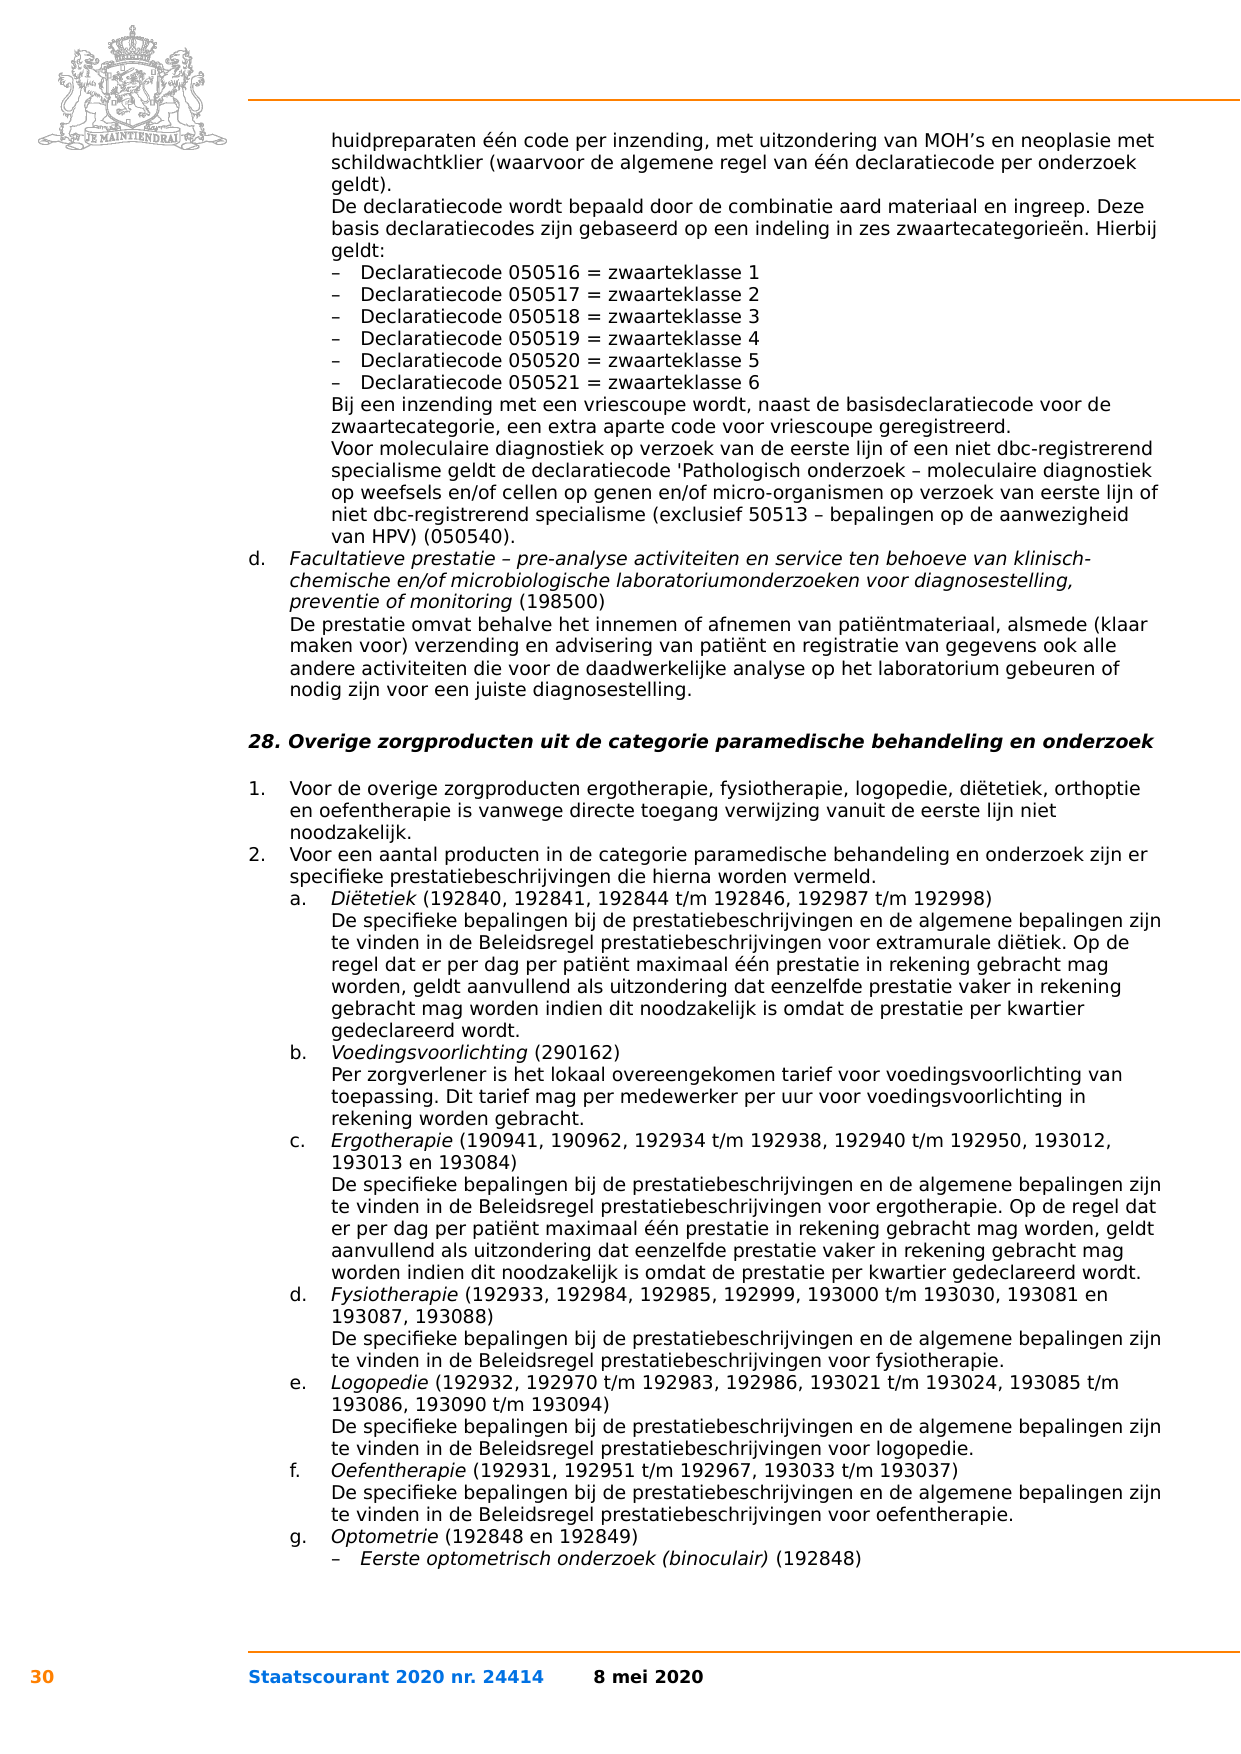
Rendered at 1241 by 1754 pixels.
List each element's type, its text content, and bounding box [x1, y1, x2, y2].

text – Eerste optometrisch onderzoek (binoculair) (192848) [331, 1548, 1163, 1569]
text b. Voedingsvoorlichting (290162) [289, 1042, 1163, 1064]
text De specifieke bepalingen bij de prestatiebeschrijvingen en de algemene bepalingen zijn te vinden in de Beleidsregel prestatiebeschrijvingen voor oefentherapie. [331, 1482, 1163, 1526]
text d. Facultatieve prestatie – pre-analyse activiteiten en service ten behoeve van klinisch-chemische en/of microbiologische laboratoriumonderzoeken voor diagnosestelling, preventie of monitoring (198500) [248, 547, 1163, 613]
text De prestatie omvat behalve het innemen of afnemen van patiëntmateriaal, alsmede (klaar maken voor) verzending en advisering van patiënt en registratie van gegevens ook alle andere activiteiten die voor de daadwerkelijke analyse op het laboratorium gebeuren of nodig zijn voor een juiste diagnosestelling. [289, 613, 1163, 701]
text – Declaratiecode 050516 = zwaarteklasse 1 [331, 262, 1163, 284]
text – Declaratiecode 050519 = zwaarteklasse 4 [331, 328, 1163, 350]
text De specifieke bepalingen bij de prestatiebeschrijvingen en de algemene bepalingen zijn te vinden in de Beleidsregel prestatiebeschrijvingen voor ergotherapie. Op de regel dat er per dag per patiënt maximaal één prestatie in rekening gebracht mag worden, geldt aanvullend als uitzondering dat eenzelfde prestatie vaker in rekening gebracht mag worden indien dit noodzakelijk is omdat de prestatie per kwartier gedeclareerd wordt. [331, 1174, 1163, 1284]
text huidpreparaten één code per inzending, met uitzondering van MOH’s en neoplasie met schildwachtklier (waarvoor de algemene regel van één declaratiecode per onderzoek geldt). [331, 130, 1163, 196]
text – Declaratiecode 050517 = zwaarteklasse 2 [331, 284, 1163, 306]
text 1. Voor de overige zorgproducten ergotherapie, fysiotherapie, logopedie, diëtetiek, orthoptie en oefentherapie is vanwege directe toegang verwijzing vanuit de eerste lijn niet noodzakelijk. [248, 778, 1163, 844]
text e. Logopedie (192932, 192970 t/m 192983, 192986, 193021 t/m 193024, 193085 t/m 193086, 193090 t/m 193094) [289, 1372, 1163, 1416]
text 2. Voor een aantal producten in de categorie paramedische behandeling en onderzoek zijn er specifieke prestatiebeschrijvingen die hierna worden vermeld. [248, 844, 1163, 888]
text Bij een inzending met een vriescoupe wordt, naast de basisdeclaratiecode voor de zwaartecategorie, een extra aparte code voor vriescoupe geregistreerd. [331, 394, 1163, 438]
text c. Ergotherapie (190941, 190962, 192934 t/m 192938, 192940 t/m 192950, 193012, 193013 en 193084) [289, 1130, 1163, 1174]
text – Declaratiecode 050520 = zwaarteklasse 5 [331, 350, 1163, 372]
subtitle 28. Overige zorgproducten uit de categorie paramedische behandeling en onderzoek [248, 731, 1163, 753]
text – Declaratiecode 050521 = zwaarteklasse 6 [331, 372, 1163, 394]
text – Declaratiecode 050518 = zwaarteklasse 3 [331, 306, 1163, 328]
text Per zorgverlener is het lokaal overeengekomen tarief voor voedingsvoorlichting van toepassing. Dit tarief mag per medewerker per uur voor voedingsvoorlichting in rekening worden gebracht. [331, 1064, 1163, 1130]
picture [38, 25, 227, 150]
text f. Oefentherapie (192931, 192951 t/m 192967, 193033 t/m 193037) [289, 1460, 1163, 1482]
text De specifieke bepalingen bij de prestatiebeschrijvingen en de algemene bepalingen zijn te vinden in de Beleidsregel prestatiebeschrijvingen voor extramurale diëtiek. Op de regel dat er per dag per patiënt maximaal één prestatie in rekening gebracht mag worden, geldt aanvullend als uitzondering dat eenzelfde prestatie vaker in rekening gebracht mag worden indien dit noodzakelijk is omdat de prestatie per kwartier gedeclareerd wordt. [331, 910, 1163, 1042]
text d. Fysiotherapie (192933, 192984, 192985, 192999, 193000 t/m 193030, 193081 en 193087, 193088) [289, 1284, 1163, 1328]
text g. Optometrie (192848 en 192849) [289, 1526, 1163, 1548]
text De specifieke bepalingen bij de prestatiebeschrijvingen en de algemene bepalingen zijn te vinden in de Beleidsregel prestatiebeschrijvingen voor logopedie. [331, 1416, 1163, 1460]
text De specifieke bepalingen bij de prestatiebeschrijvingen en de algemene bepalingen zijn te vinden in de Beleidsregel prestatiebeschrijvingen voor fysiotherapie. [331, 1328, 1163, 1372]
text Voor moleculaire diagnostiek op verzoek van de eerste lijn of een niet dbc-registrerend specialisme geldt de declaratiecode 'Pathologisch onderzoek – moleculaire diagnostiek op weefsels en/of cellen op genen en/of micro-organismen op verzoek van eerste lijn of niet dbc-registrerend specialisme (exclusief 50513 – bepalingen op de aanwezigheid van HPV) (050540). [331, 438, 1163, 547]
text De declaratiecode wordt bepaald door de combinatie aard materiaal en ingreep. Deze basis declaratiecodes zijn gebaseerd op een indeling in zes zwaartecategorieën. Hierbij geldt: [331, 196, 1163, 262]
text a. Diëtetiek (192840, 192841, 192844 t/m 192846, 192987 t/m 192998) [289, 888, 1163, 910]
